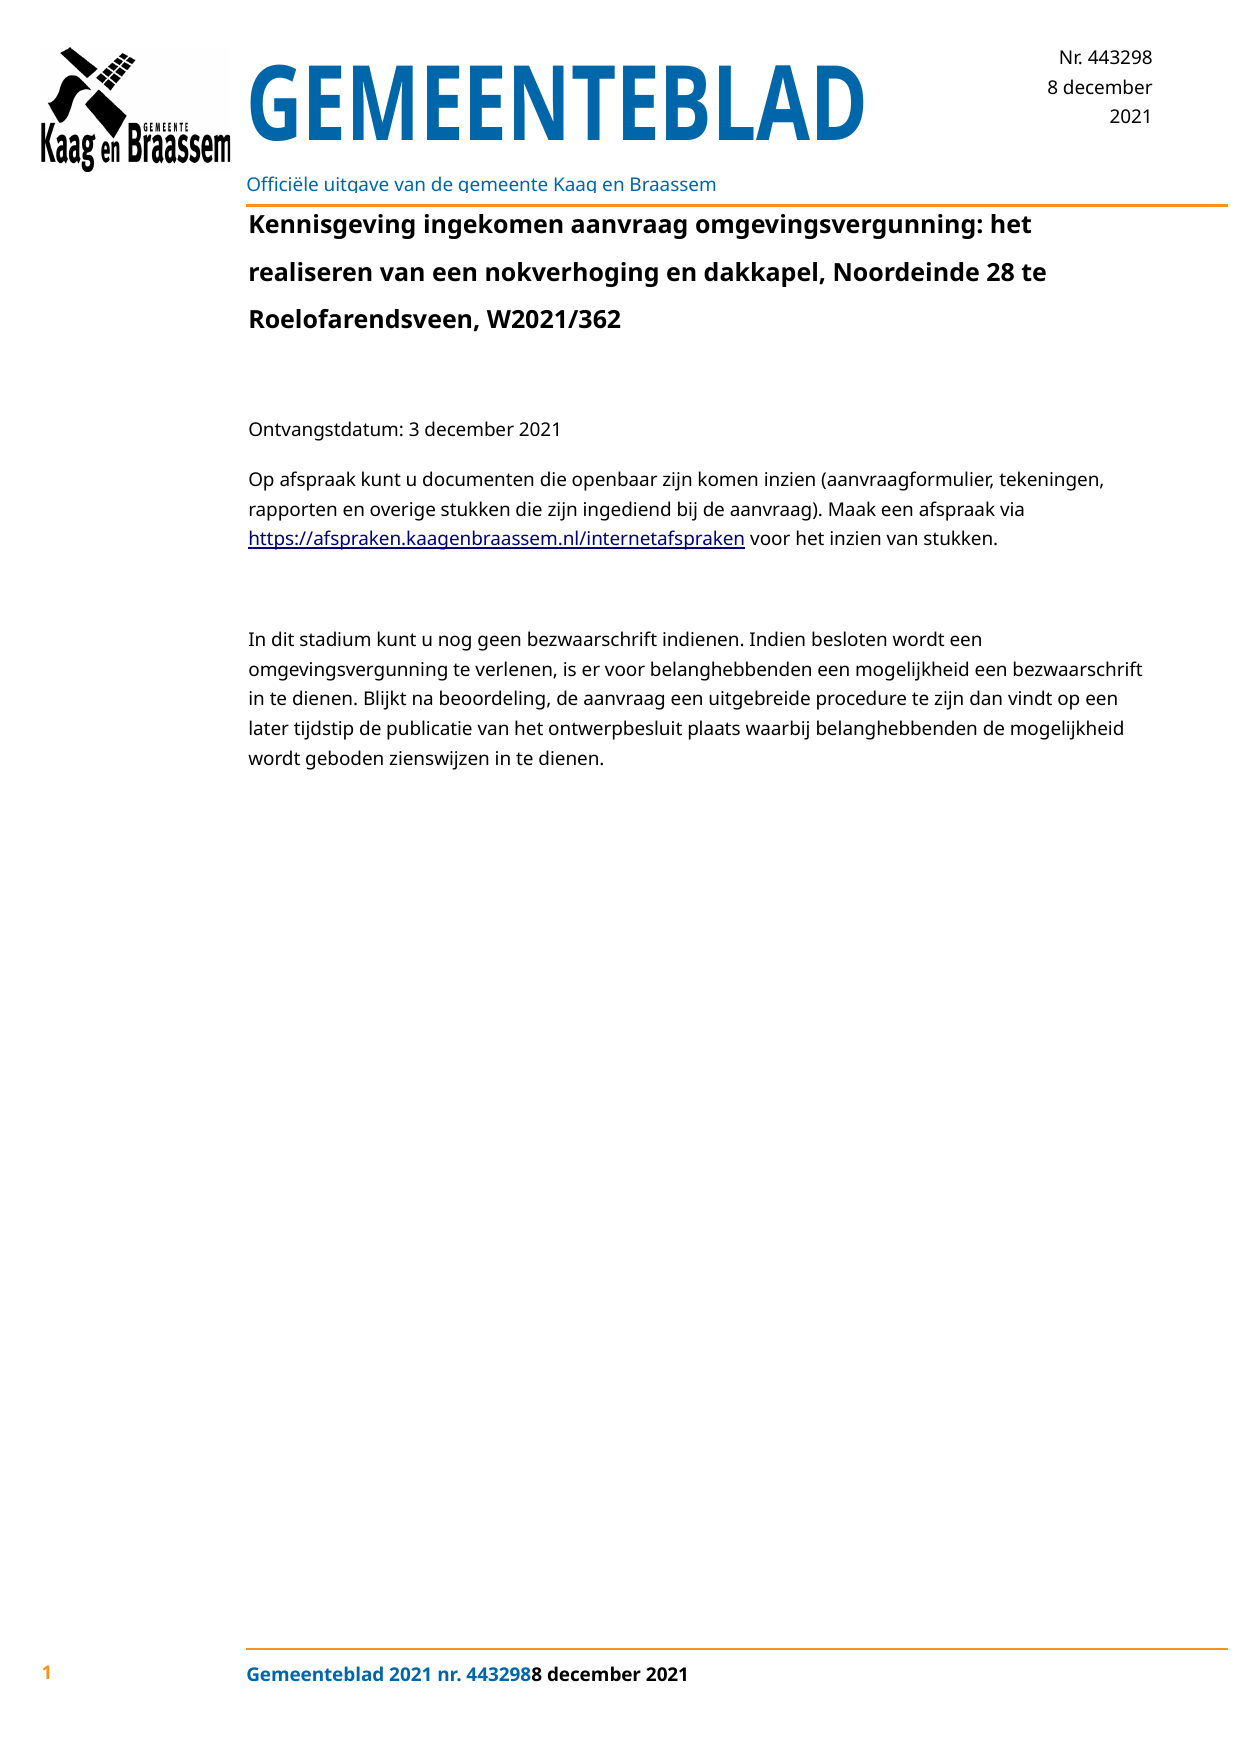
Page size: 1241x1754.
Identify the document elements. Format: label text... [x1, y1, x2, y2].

text Ontvangstdatum: 3 december 2021 [248, 416, 1152, 442]
picture [41, 47, 231, 172]
text Kennisgeving ingekomen aanvraag omgevingsvergunning: het realiseren van een nokverhoging en dakkapel, Noordeinde 28 te Roelofarendsveen, W2021/362 [248, 207, 1152, 336]
text Op afspraak kunt u documenten die openbaar zijn komen inzien (aanvraagformulier, tekeningen, rapporten en overige stukken die zijn ingediend bij de aanvraag). Maak een afspraak via https://afspraken.kaagenbraassem.nl/internetafspraken voor het inzien van stukken. [248, 466, 1152, 551]
text In dit stadium kunt u nog geen bezwaarschrift indienen. Indien besloten wordt een omgevingsvergunning te verlenen, is er voor belanghebbenden een mogelijkheid een bezwaarschrift in te dienen. Blijkt na beoordeling, de aanvraag een uitgebreide procedure te zijn dan vindt op een later tijdstip de publicatie van het ontwerpbesluit plaats waarbij belanghebbenden de mogelijkheid wordt geboden zienswijzen in te dienen. [248, 626, 1152, 770]
